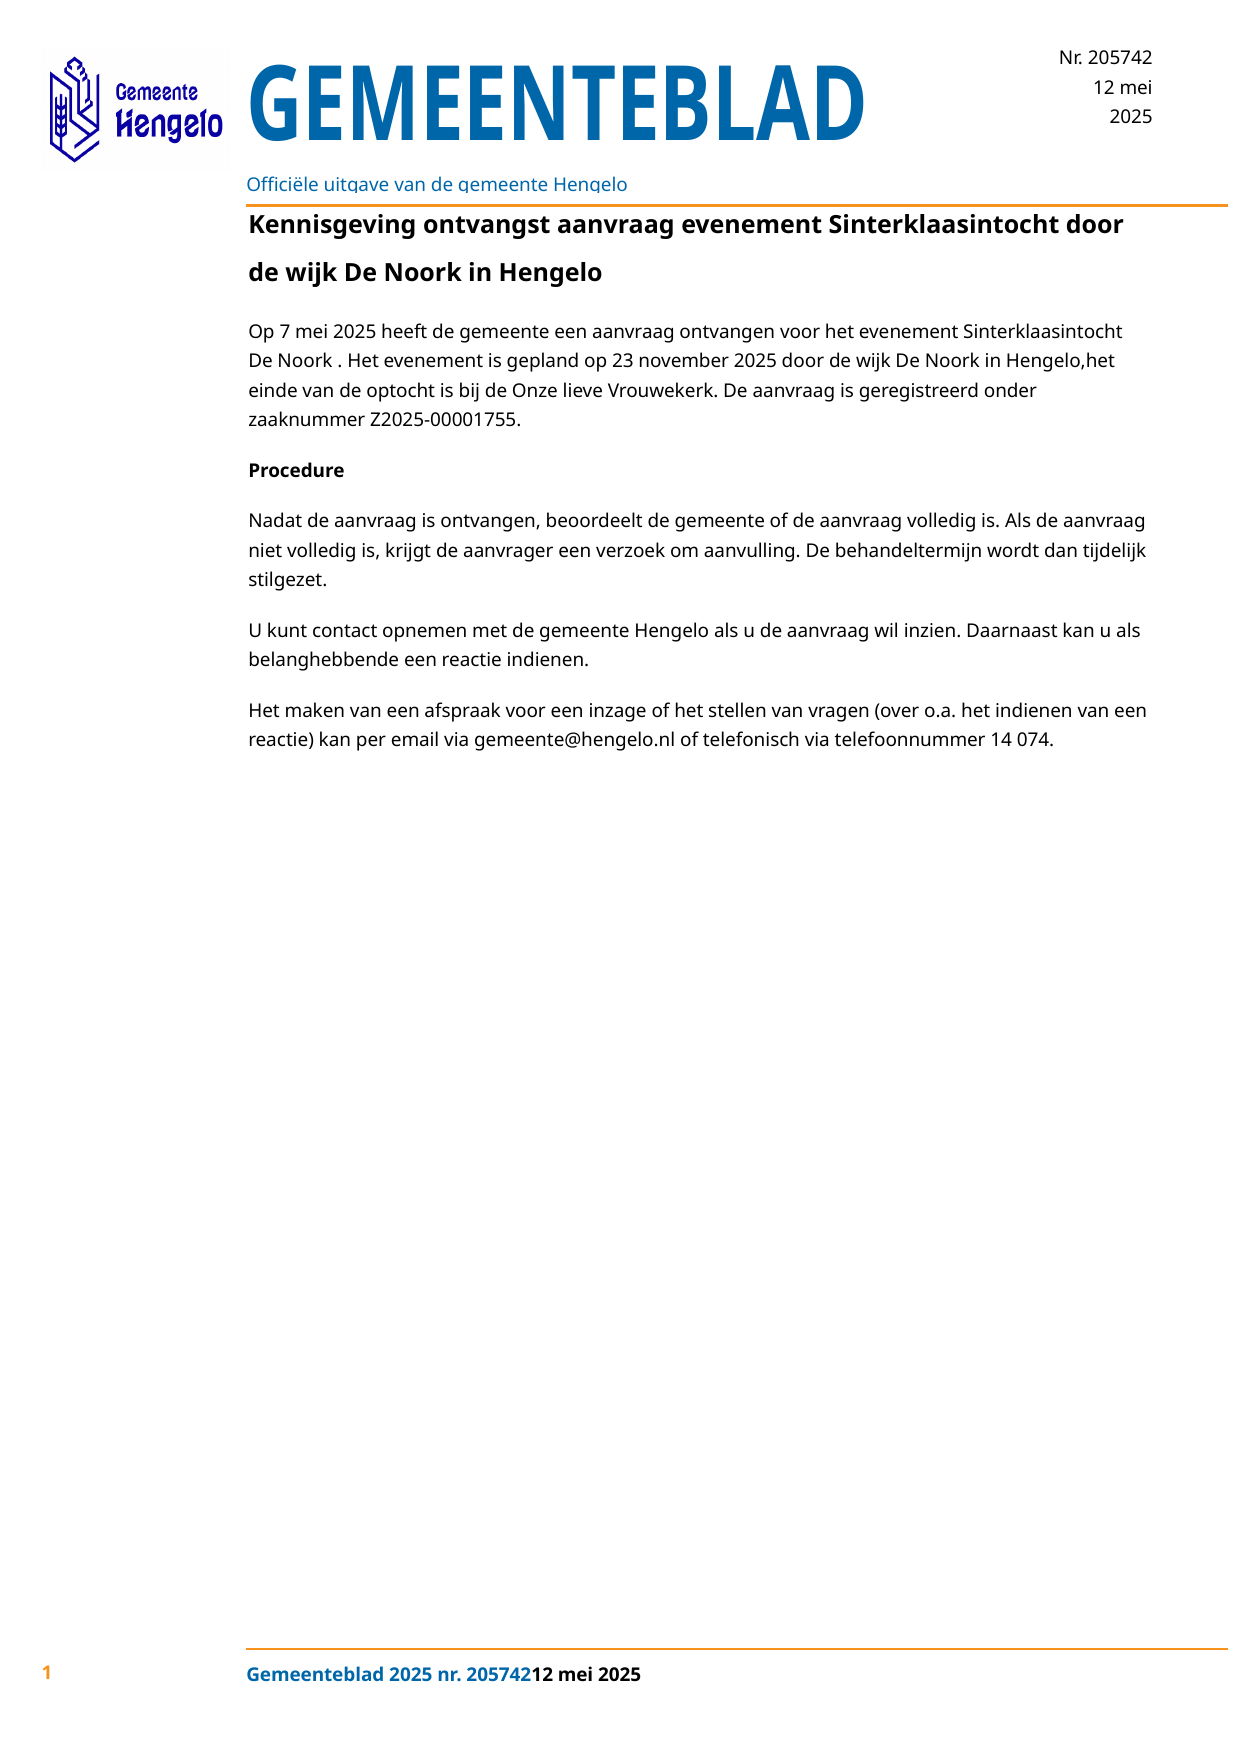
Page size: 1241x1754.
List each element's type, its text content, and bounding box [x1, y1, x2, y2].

text U kunt contact opnemen met de gemeente Hengelo als u de aanvraag wil inzien. Daarnaast kan u als belanghebbende een reactie indienen. [248, 617, 1152, 672]
text Kennisgeving ontvangst aanvraag evenement Sinterklaasintocht door de wijk De Noork in Hengelo [248, 207, 1152, 288]
text Procedure [248, 457, 1152, 483]
text Nadat de aanvraag is ontvangen, beoordeelt de gemeente of de aanvraag volledig is. Als de aanvraag niet volledig is, krijgt de aanvrager een verzoek om aanvulling. De behandeltermijn wordt dan tijdelijk stilgezet. [248, 507, 1152, 592]
text Het maken van een afspraak voor een inzage of het stellen van vragen (over o.a. het indienen van een reactie) kan per email via gemeente@hengelo.nl of telefonisch via telefoonnummer 14 074. [248, 697, 1152, 752]
picture [41, 47, 231, 172]
text Op 7 mei 2025 heeft de gemeente een aanvraag ontvangen voor het evenement Sinterklaasintocht De Noork . Het evenement is gepland op 23 november 2025 door de wijk De Noork in Hengelo,het einde van de optocht is bij de Onze lieve Vrouwekerk. De aanvraag is geregistreerd onder zaaknummer Z2025-00001755. [248, 318, 1152, 432]
